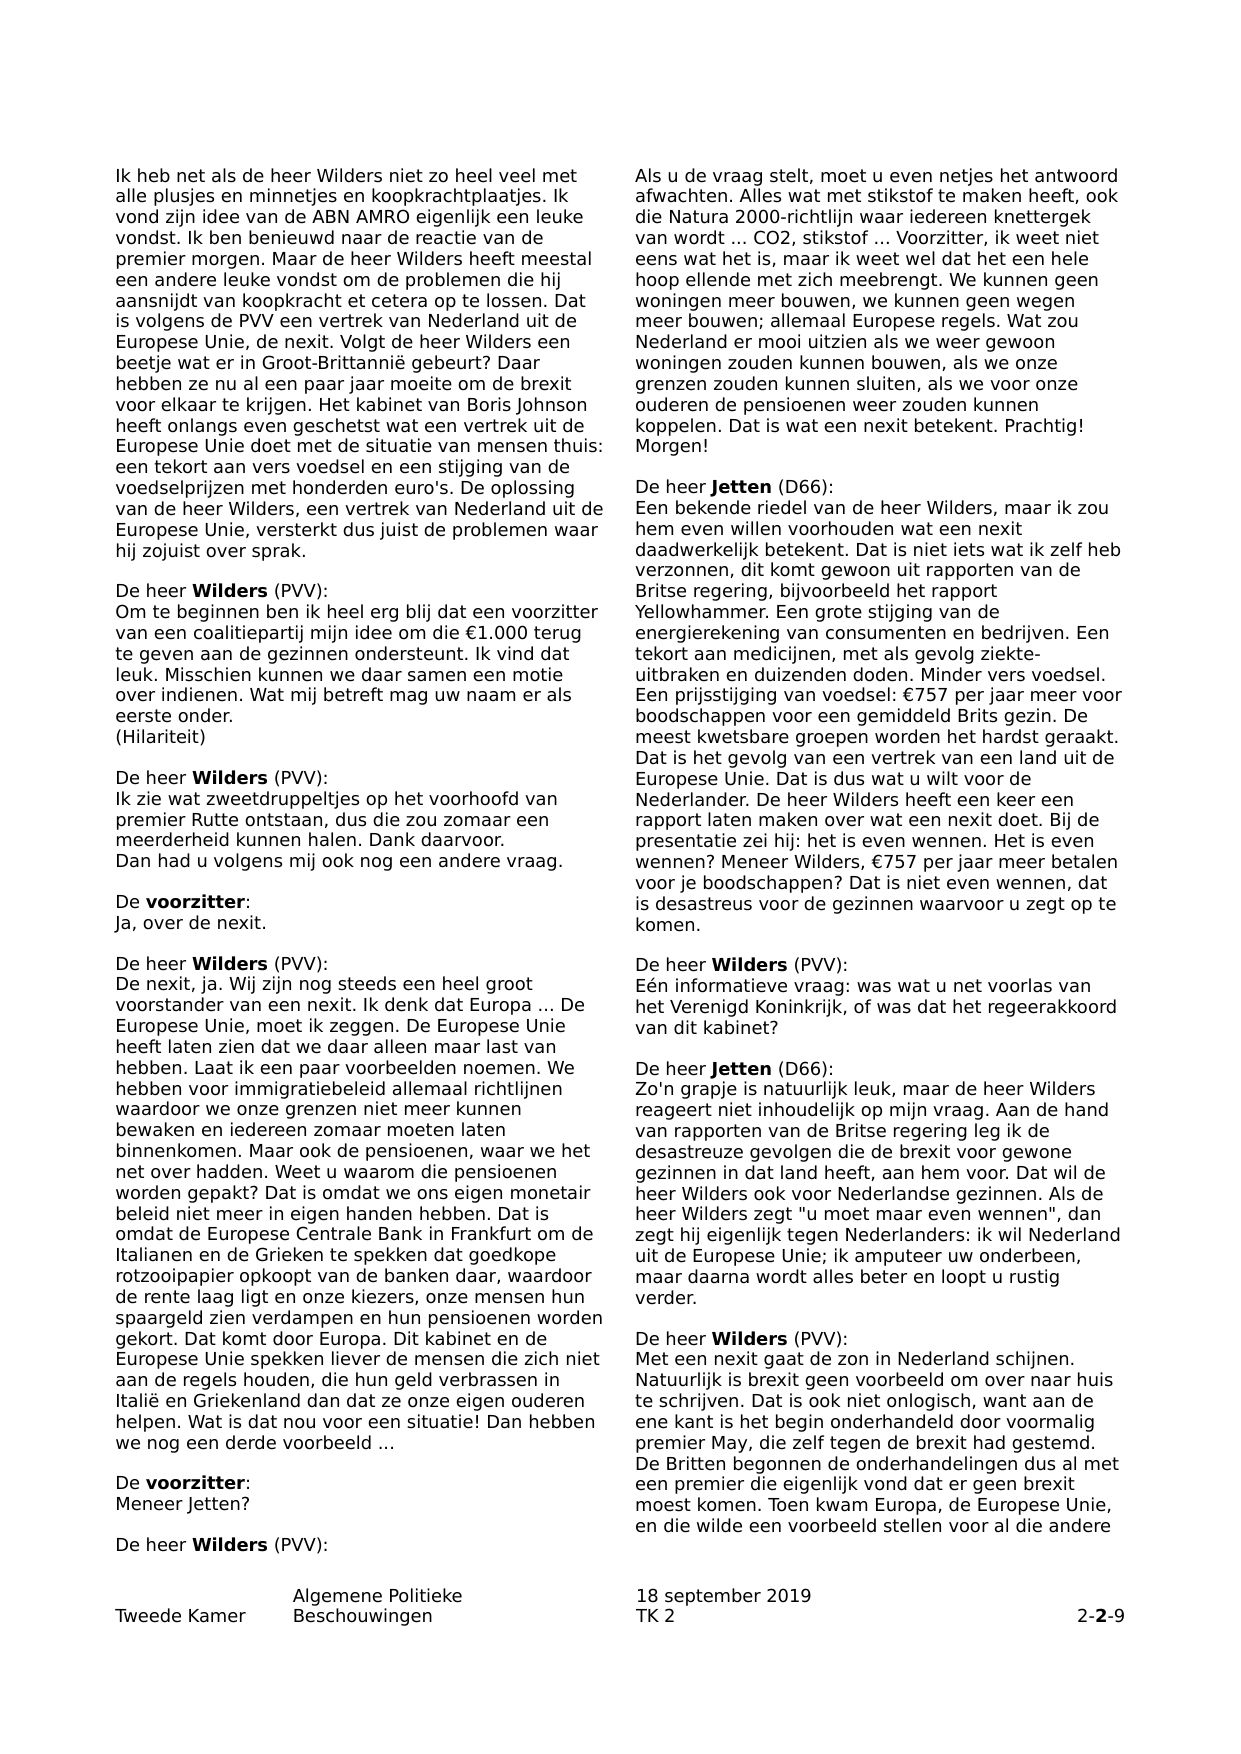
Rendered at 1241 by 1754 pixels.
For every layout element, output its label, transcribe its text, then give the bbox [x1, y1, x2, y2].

text Ik zie wat zweetdruppeltjes op het voorhoofd van premier Rutte ontstaan, dus die zou zomaar een meerderheid kunnen halen. Dank daarvoor. [115, 788, 605, 851]
text De heer Wilders (PVV): [115, 581, 605, 602]
text De voorzitter: [115, 1473, 605, 1494]
text Dan had u volgens mij ook nog een andere vraag. [115, 851, 605, 872]
text Meneer Jetten? [115, 1494, 605, 1515]
text De heer Wilders (PVV): [635, 1328, 1125, 1349]
text Een bekende riedel van de heer Wilders, maar ik zou hem even willen voorhouden wat een nexit daadwerkelijk betekent. Dat is niet iets wat ik zelf heb verzonnen, dit komt gewoon uit rapporten van de Britse regering, bijvoorbeeld het rapport Yellowhammer. Een grote stijging van de energierekening van consumenten en bedrijven. Een tekort aan medicijnen, met als gevolg ziekte-uitbraken en duizenden doden. Minder vers voedsel. Een prijsstijging van voedsel: €757 per jaar meer voor boodschappen voor een gemiddeld Brits gezin. De meest kwetsbare groepen worden het hardst geraakt. Dat is het gevolg van een vertrek van een land uit de Europese Unie. Dat is dus wat u wilt voor de Nederlander. De heer Wilders heeft een keer een rapport laten maken over wat een nexit doet. Bij de presentatie zei hij: het is even wennen. Het is even wennen? Meneer Wilders, €757 per jaar meer betalen voor je boodschappen? Dat is niet even wennen, dat is desastreus voor de gezinnen waarvoor u zegt op te komen. [635, 498, 1125, 935]
text Eén informatieve vraag: was wat u net voorlas van het Verenigd Koninkrijk, of was dat het regeerakkoord van dit kabinet? [635, 976, 1125, 1038]
text De heer Wilders (PVV): [115, 1535, 605, 1556]
text De heer Jetten (D66): [635, 477, 1125, 498]
text Zo'n grapje is natuurlijk leuk, maar de heer Wilders reageert niet inhoudelijk op mijn vraag. Aan de hand van rapporten van de Britse regering leg ik de desastreuze gevolgen die de brexit voor gewone gezinnen in dat land heeft, aan hem voor. Dat wil de heer Wilders ook voor Nederlandse gezinnen. Als de heer Wilders zegt "u moet maar even wennen", dan zegt hij eigenlijk tegen Nederlanders: ik wil Nederland uit de Europese Unie; ik amputeer uw onderbeen, maar daarna wordt alles beter en loopt u rustig verder. [635, 1079, 1125, 1308]
text De heer Wilders (PVV): [635, 955, 1125, 976]
text Om te beginnen ben ik heel erg blij dat een voorzitter van een coalitiepartij mijn idee om die €1.000 terug te geven aan de gezinnen ondersteunt. Ik vind dat leuk. Misschien kunnen we daar samen een motie over indienen. Wat mij betreft mag uw naam er als eerste onder. [115, 602, 605, 727]
text Met een nexit gaat de zon in Nederland schijnen. Natuurlijk is brexit geen voorbeeld om over naar huis te schrijven. Dat is ook niet onlogisch, want aan de ene kant is het begin onderhandeld door voormalig premier May, die zelf tegen de brexit had gestemd. De Britten begonnen de onderhandelingen dus al met een premier die eigenlijk vond dat er geen brexit moest komen. Toen kwam Europa, de Europese Unie, en die wilde een voorbeeld stellen voor al die andere [635, 1349, 1125, 1537]
text De heer Jetten (D66): [635, 1058, 1125, 1079]
text De voorzitter: [115, 892, 605, 912]
text De heer Wilders (PVV): [115, 953, 605, 974]
text Als u de vraag stelt, moet u even netjes het antwoord afwachten. Alles wat met stikstof te maken heeft, ook die Natura 2000-richtlijn waar iedereen knettergek van wordt ... CO2, stikstof ... Voorzitter, ik weet niet eens wat het is, maar ik weet wel dat het een hele hoop ellende met zich meebrengt. We kunnen geen woningen meer bouwen, we kunnen geen wegen meer bouwen; allemaal Europese regels. Wat zou Nederland er mooi uitzien als we weer gewoon woningen zouden kunnen bouwen, als we onze grenzen zouden kunnen sluiten, als we voor onze ouderen de pensioenen weer zouden kunnen koppelen. Dat is wat een nexit betekent. Prachtig! Morgen! [635, 165, 1125, 457]
text Ja, over de nexit. [115, 912, 605, 933]
text (Hilariteit) [115, 727, 605, 748]
text De nexit, ja. Wij zijn nog steeds een heel groot voorstander van een nexit. Ik denk dat Europa ... De Europese Unie, moet ik zeggen. De Europese Unie heeft laten zien dat we daar alleen maar last van hebben. Laat ik een paar voorbeelden noemen. We hebben voor immigratiebeleid allemaal richtlijnen waardoor we onze grenzen niet meer kunnen bewaken en iedereen zomaar moeten laten binnenkomen. Maar ook de pensioenen, waar we het net over hadden. Weet u waarom die pensioenen worden gepakt? Dat is omdat we ons eigen monetair beleid niet meer in eigen handen hebben. Dat is omdat de Europese Centrale Bank in Frankfurt om de Italianen en de Grieken te spekken dat goedkope rotzooipapier opkoopt van de banken daar, waardoor de rente laag ligt en onze kiezers, onze mensen hun spaargeld zien verdampen en hun pensioenen worden gekort. Dat komt door Europa. Dit kabinet en de Europese Unie spekken liever de mensen die zich niet aan de regels houden, die hun geld verbrassen in Italië en Griekenland dan dat ze onze eigen ouderen helpen. Wat is dat nou voor een situatie! Dan hebben we nog een derde voorbeeld ... [115, 974, 605, 1453]
text De heer Wilders (PVV): [115, 768, 605, 788]
text Ik heb net als de heer Wilders niet zo heel veel met alle plusjes en minnetjes en koopkrachtplaatjes. Ik vond zijn idee van de ABN AMRO eigenlijk een leuke vondst. Ik ben benieuwd naar de reactie van de premier morgen. Maar de heer Wilders heeft meestal een andere leuke vondst om de problemen die hij aansnijdt van koopkracht et cetera op te lossen. Dat is volgens de PVV een vertrek van Nederland uit de Europese Unie, de nexit. Volgt de heer Wilders een beetje wat er in Groot-Brittannië gebeurt? Daar hebben ze nu al een paar jaar moeite om de brexit voor elkaar te krijgen. Het kabinet van Boris Johnson heeft onlangs even geschetst wat een vertrek uit de Europese Unie doet met de situatie van mensen thuis: een tekort aan vers voedsel en een stijging van de voedselprijzen met honderden euro's. De oplossing van de heer Wilders, een vertrek van Nederland uit de Europese Unie, versterkt dus juist de problemen waar hij zojuist over sprak. [115, 165, 605, 561]
